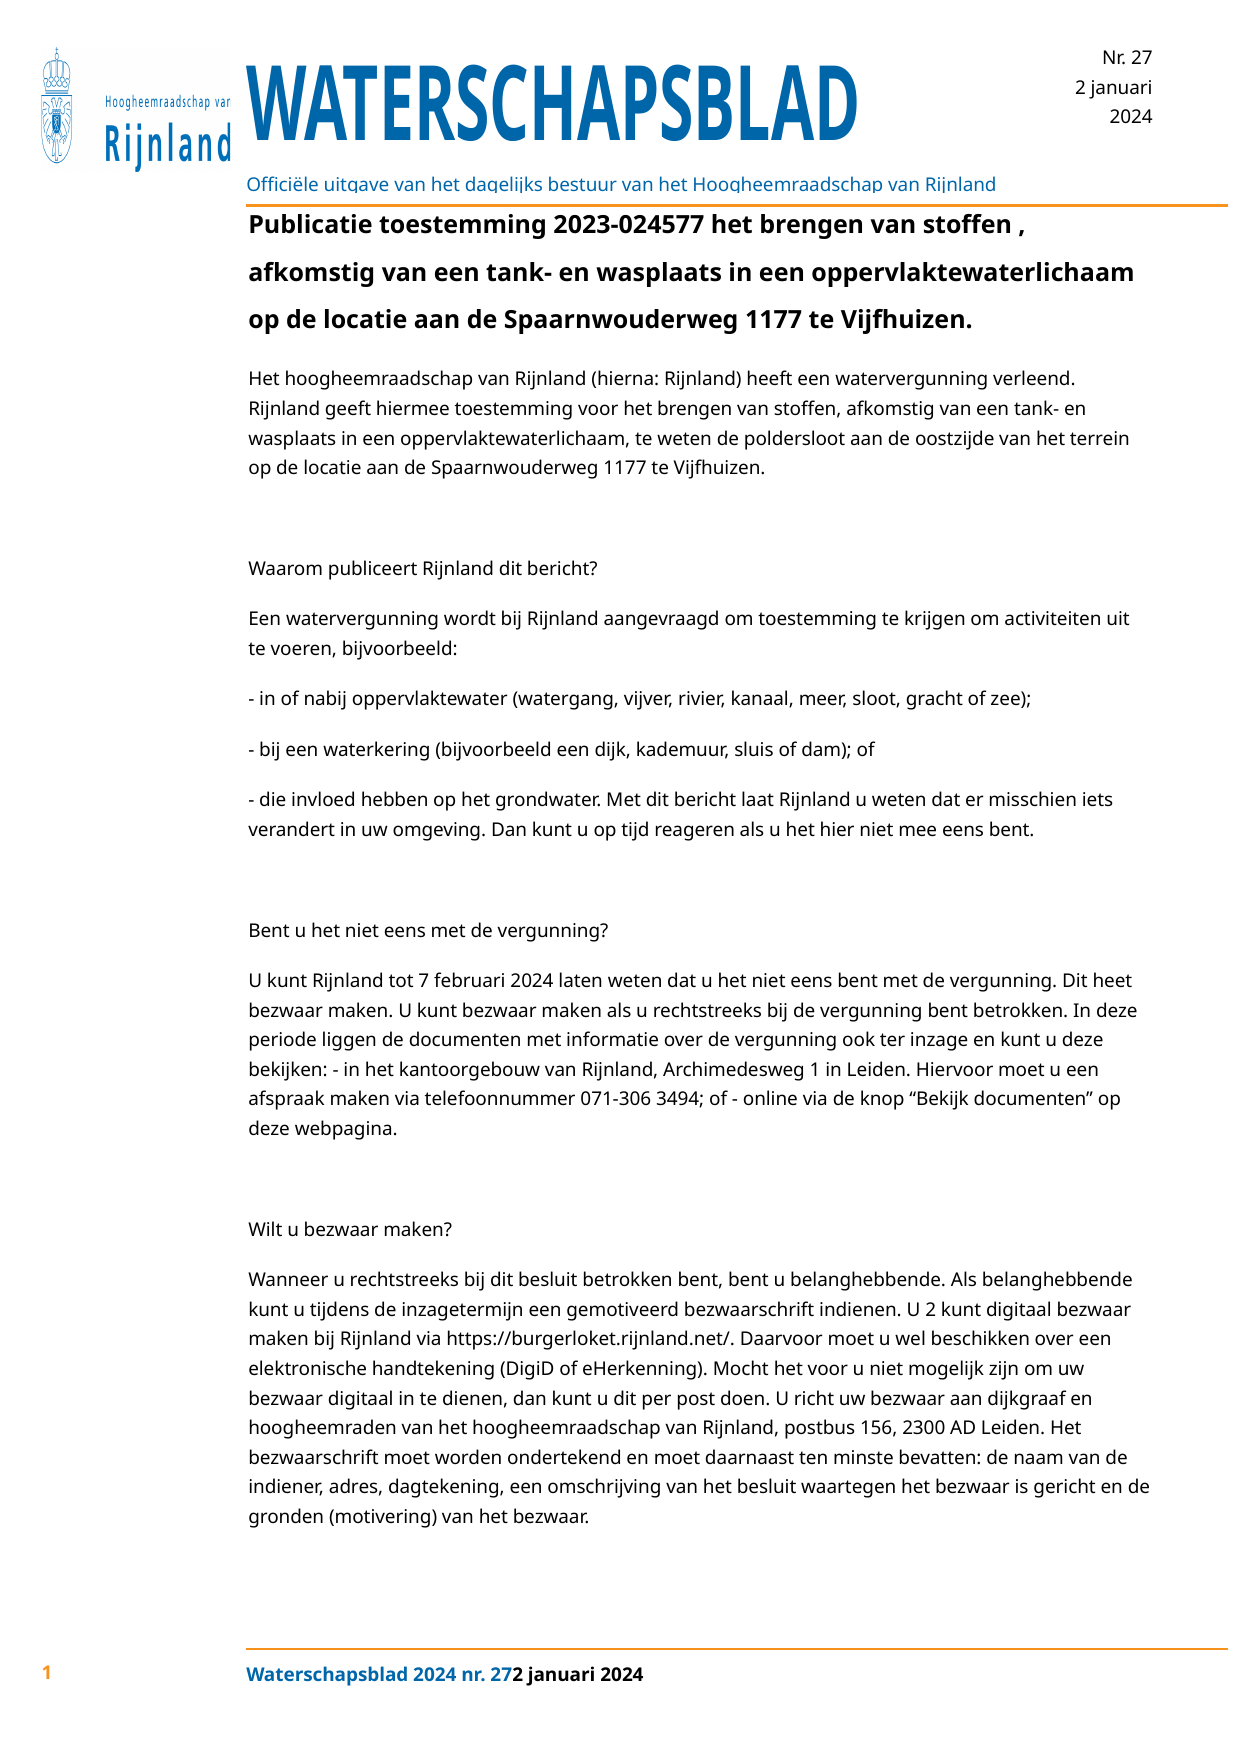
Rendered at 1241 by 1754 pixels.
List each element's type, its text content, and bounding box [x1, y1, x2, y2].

text - die invloed hebben op het grondwater. Met dit bericht laat Rijnland u weten dat er misschien iets verandert in uw omgeving. Dan kunt u op tijd reageren als u het hier niet mee eens bent. [248, 786, 1152, 842]
text Wanneer u rechtstreeks bij dit besluit betrokken bent, bent u belanghebbende. Als belanghebbende kunt u tijdens de inzagetermijn een gemotiveerd bezwaarschrift indienen. U 2 kunt digitaal bezwaar maken bij Rijnland via https://burgerloket.rijnland.net/. Daarvoor moet u wel beschikken over een elektronische handtekening (DigiD of eHerkenning). Mocht het voor u niet mogelijk zijn om uw bezwaar digitaal in te dienen, dan kunt u dit per post doen. U richt uw bezwaar aan dijkgraaf en hoogheemraden van het hoogheemraadschap van Rijnland, postbus 156, 2300 AD Leiden. Het bezwaarschrift moet worden ondertekend en moet daarnaast ten minste bevatten: de naam van de indiener, adres, dagtekening, een omschrijving van het besluit waartegen het bezwaar is gericht en de gronden (motivering) van het bezwaar. [248, 1266, 1152, 1529]
text Bent u het niet eens met de vergunning? [248, 917, 1152, 942]
text Waarom publiceert Rijnland dit bericht? [248, 555, 1152, 581]
text Een watervergunning wordt bij Rijnland aangevraagd om toestemming te krijgen om activiteiten uit te voeren, bijvoorbeeld: [248, 606, 1152, 661]
picture [41, 47, 231, 172]
text - bij een waterkering (bijvoorbeeld een dijk, kademuur, sluis of dam); of [248, 736, 1152, 762]
text Het hoogheemraadschap van Rijnland (hierna: Rijnland) heeft een watervergunning verleend. Rijnland geeft hiermee toestemming voor het brengen van stoffen, afkomstig van een tank- en wasplaats in een oppervlaktewaterlichaam, te weten de poldersloot aan de oostzijde van het terrein op de locatie aan de Spaarnwouderweg 1177 te Vijfhuizen. [248, 366, 1152, 480]
text U kunt Rijnland tot 7 februari 2024 laten weten dat u het niet eens bent met de vergunning. Dit heet bezwaar maken. U kunt bezwaar maken als u rechtstreeks bij de vergunning bent betrokken. In deze periode liggen de documenten met informatie over de vergunning ook ter inzage en kunt u deze bekijken: - in het kantoorgebouw van Rijnland, Archimedesweg 1 in Leiden. Hiervoor moet u een afspraak maken via telefoonnummer 071-306 3494; of - online via de knop “Bekijk documenten” op deze webpagina. [248, 967, 1152, 1141]
text Wilt u bezwaar maken? [248, 1216, 1152, 1242]
text - in of nabij oppervlaktewater (watergang, vijver, rivier, kanaal, meer, sloot, gracht of zee); [248, 686, 1152, 711]
text Publicatie toestemming 2023-024577 het brengen van stoffen , afkomstig van een tank- en wasplaats in een oppervlaktewaterlichaam op de locatie aan de Spaarnwouderweg 1177 te Vijfhuizen. [248, 207, 1152, 336]
